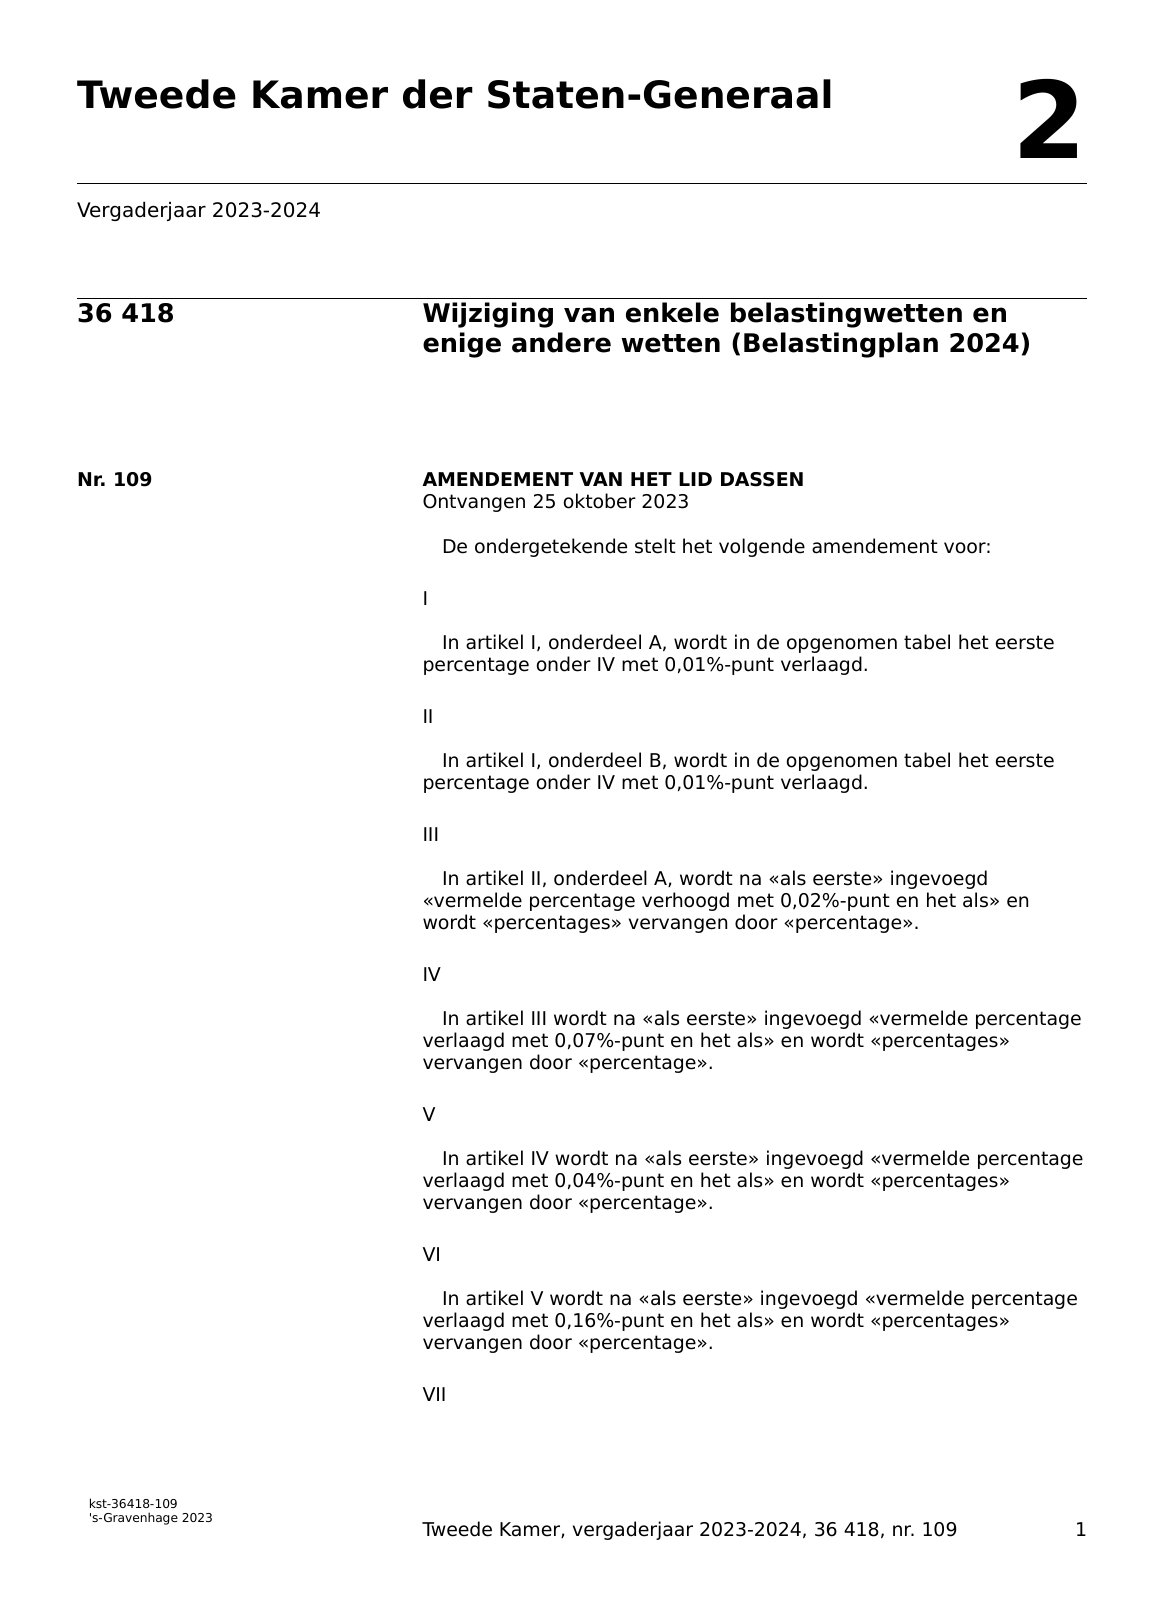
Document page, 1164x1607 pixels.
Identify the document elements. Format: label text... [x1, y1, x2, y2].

text In artikel IV wordt na «als eerste» ingevoegd «vermelde percentage verlaagd met 0,04%-punt en het als» en wordt «percentages» vervangen door «percentage». [422, 1148, 1087, 1214]
text kst-36418-109 [88, 1497, 323, 1511]
subtitle VII [422, 1384, 1087, 1406]
text In artikel III wordt na «als eerste» ingevoegd «vermelde percentage verlaagd met 0,07%-punt en het als» en wordt «percentages» vervangen door «percentage». [422, 1008, 1087, 1074]
subtitle 36 418 Wijziging van enkele belastingwetten en enige andere wetten (Belastingplan 2024) [77, 299, 1087, 358]
text In artikel II, onderdeel A, wordt na «als eerste» ingevoegd «vermelde percentage verhoogd met 0,02%-punt en het als» en wordt «percentages» vervangen door «percentage». [422, 868, 1087, 934]
subtitle I [422, 587, 1087, 609]
subtitle IV [422, 964, 1087, 986]
text De ondergetekende stelt het volgende amendement voor: [422, 536, 1087, 557]
table_header Tweede Kamer der Staten-Generaal [77, 59, 886, 183]
subtitle III [422, 824, 1087, 846]
text 's-Gravenhage 2023 [88, 1511, 323, 1525]
subtitle II [422, 706, 1087, 728]
table_header 2 [886, 59, 1087, 183]
subtitle Nr. 109 AMENDEMENT VAN HET LID DASSEN [77, 469, 1087, 491]
table_cell Vergaderjaar 2023-2024 [77, 184, 1087, 298]
text In artikel V wordt na «als eerste» ingevoegd «vermelde percentage verlaagd met 0,16%-punt en het als» en wordt «percentages» vervangen door «percentage». [422, 1288, 1087, 1354]
subtitle VI [422, 1244, 1087, 1266]
text In artikel I, onderdeel B, wordt in de opgenomen tabel het eerste percentage onder IV met 0,01%-punt verlaagd. [422, 750, 1087, 794]
text In artikel I, onderdeel A, wordt in de opgenomen tabel het eerste percentage onder IV met 0,01%-punt verlaagd. [422, 632, 1087, 676]
subtitle V [422, 1104, 1087, 1126]
text Ontvangen 25 oktober 2023 [422, 491, 1087, 513]
